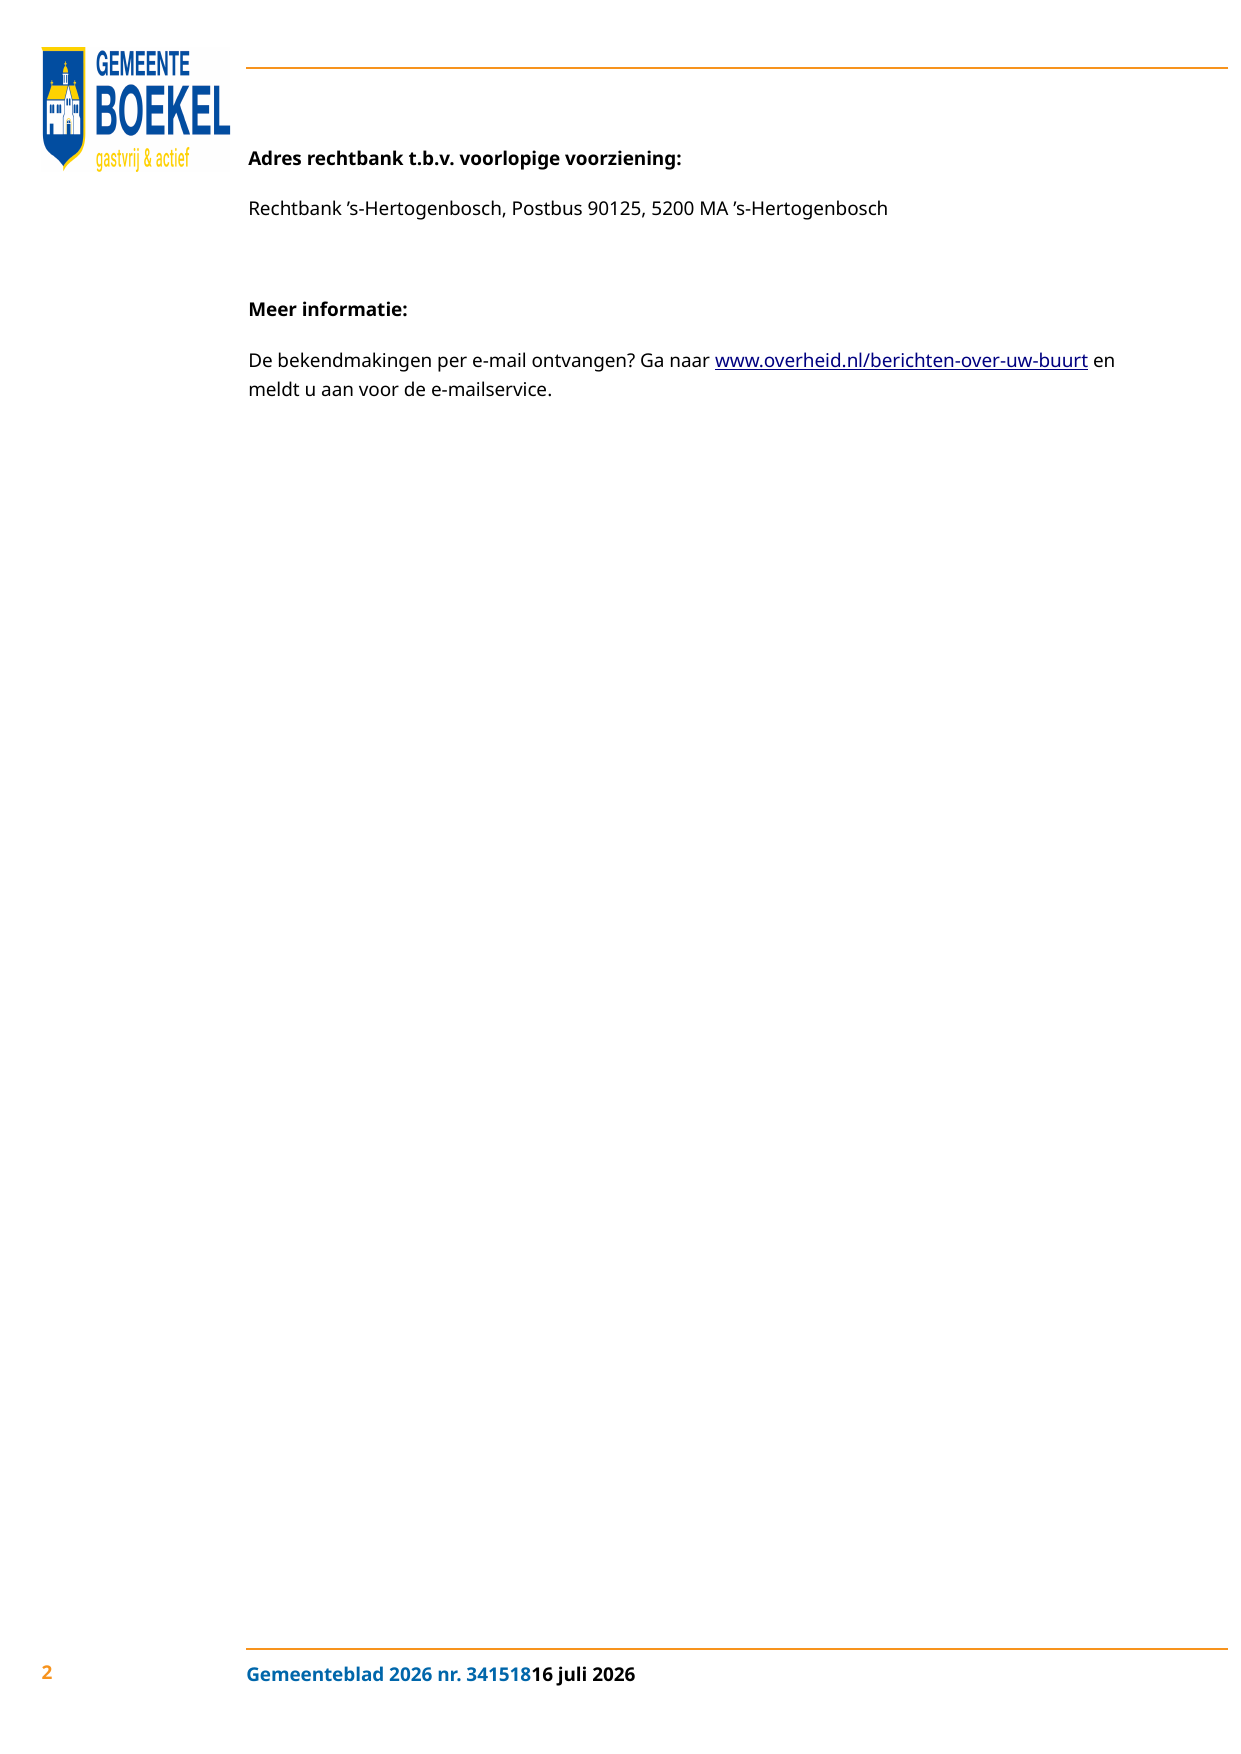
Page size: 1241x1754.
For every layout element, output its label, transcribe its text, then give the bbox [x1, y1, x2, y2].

text Rechtbank ’s-Hertogenbosch, Postbus 90125, 5200 MA ’s-Hertogenbosch [248, 196, 1152, 221]
text Adres rechtbank t.b.v. voorlopige voorziening: [248, 145, 1152, 171]
picture [41, 47, 231, 172]
text De bekendmakingen per e-mail ontvangen? Ga naar www.overheid.nl/berichten-over-uw-buurt en meldt u aan voor de e-mailservice. [248, 347, 1152, 402]
text Meer informatie: [248, 296, 1152, 322]
